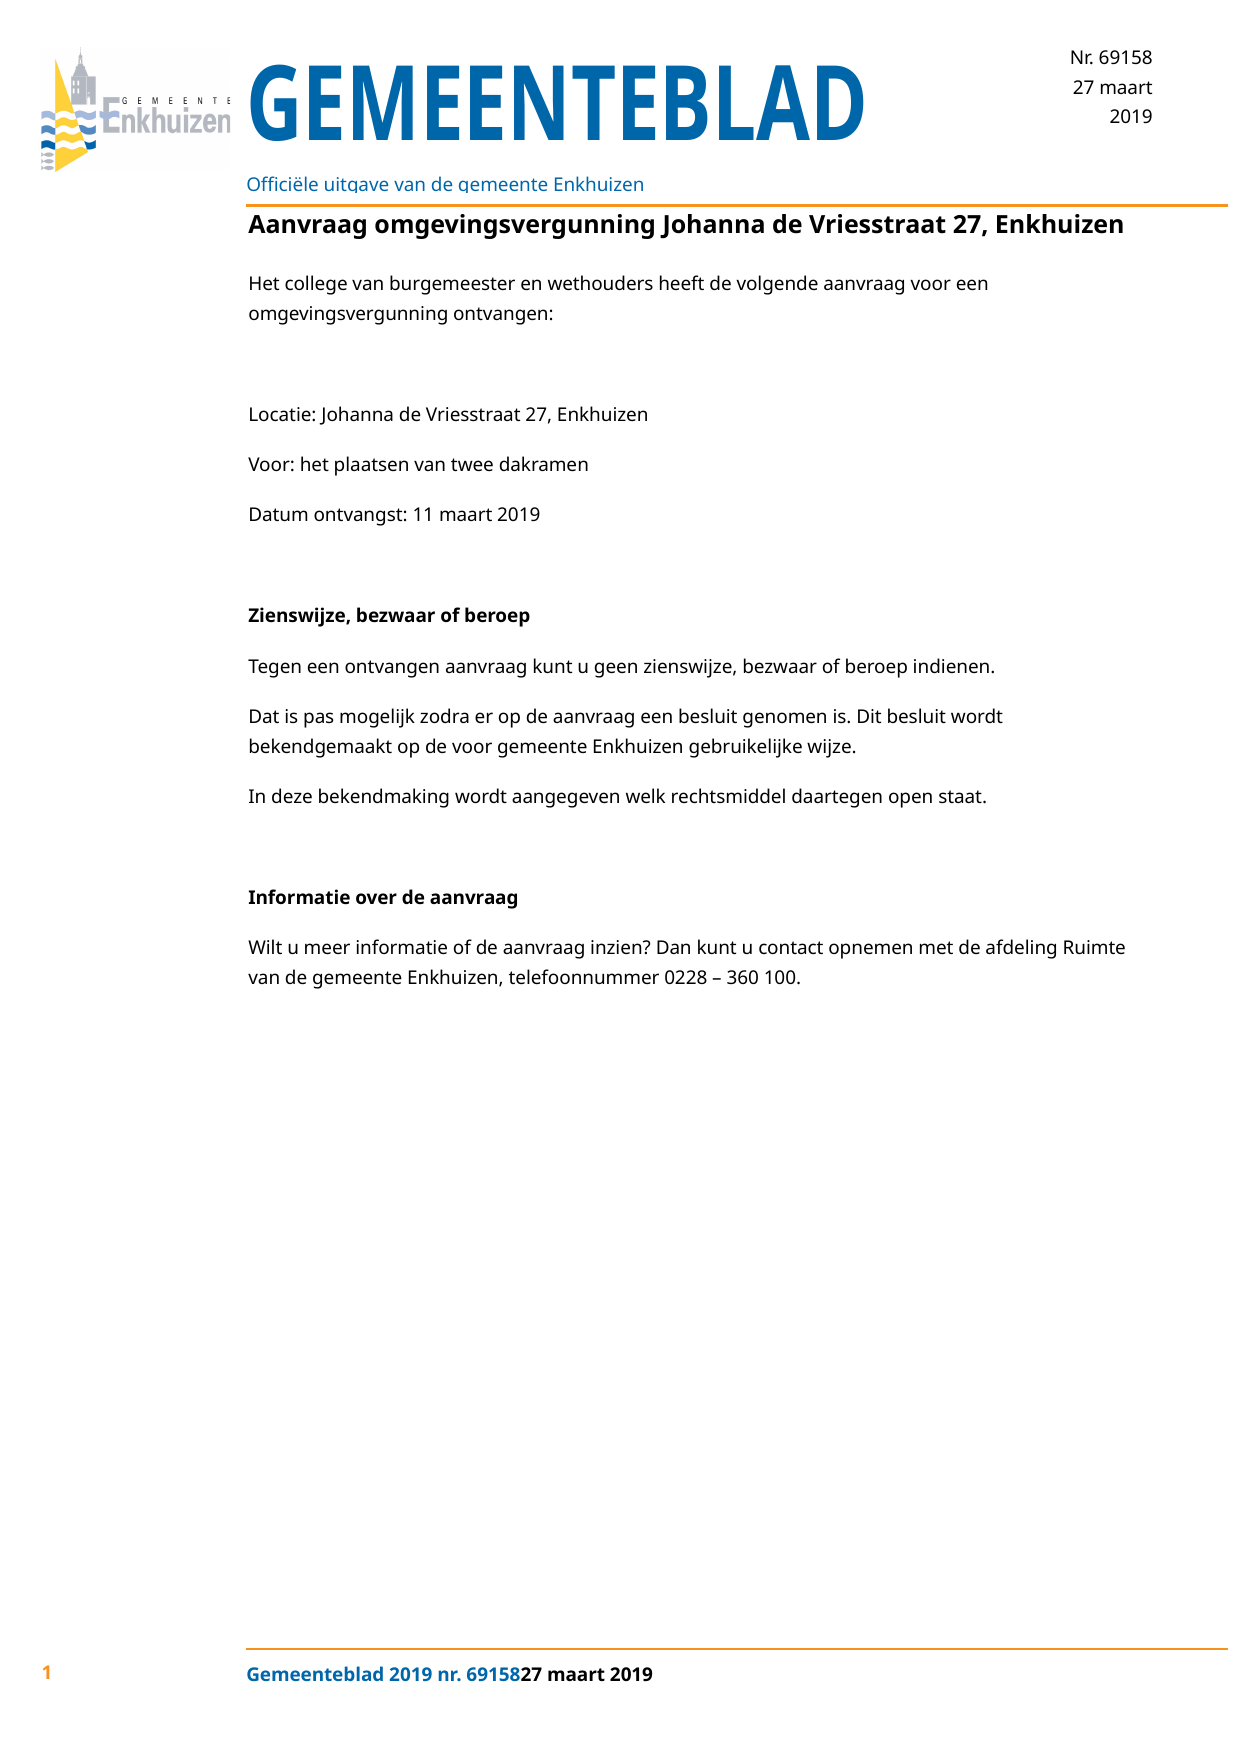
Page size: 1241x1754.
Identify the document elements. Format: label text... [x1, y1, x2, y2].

text Tegen een ontvangen aanvraag kunt u geen zienswijze, bezwaar of beroep indienen. [248, 653, 1152, 678]
text Informatie over de aanvraag [248, 884, 1152, 910]
text Het college van burgemeester en wethouders heeft de volgende aanvraag voor een omgevingsvergunning ontvangen: [248, 270, 1152, 326]
picture [41, 47, 231, 172]
text Zienswijze, bezwaar of beroep [248, 602, 1152, 628]
text In deze bekendmaking wordt aangegeven welk rechtsmiddel daartegen open staat. [248, 783, 1152, 809]
text Wilt u meer informatie of de aanvraag inzien? Dan kunt u contact opnemen met de afdeling Ruimte van de gemeente Enkhuizen, telefoonnummer 0228 – 360 100. [248, 934, 1152, 990]
text Locatie: Johanna de Vriesstraat 27, Enkhuizen [248, 401, 1152, 426]
text Datum ontvangst: 11 maart 2019 [248, 502, 1152, 527]
text Dat is pas mogelijk zodra er op de aanvraag een besluit genomen is. Dit besluit wordt bekendgemaakt op de voor gemeente Enkhuizen gebruikelijke wijze. [248, 703, 1152, 758]
text Aanvraag omgevingsvergunning Johanna de Vriesstraat 27, Enkhuizen [248, 207, 1152, 241]
text Voor: het plaatsen van twee dakramen [248, 451, 1152, 477]
